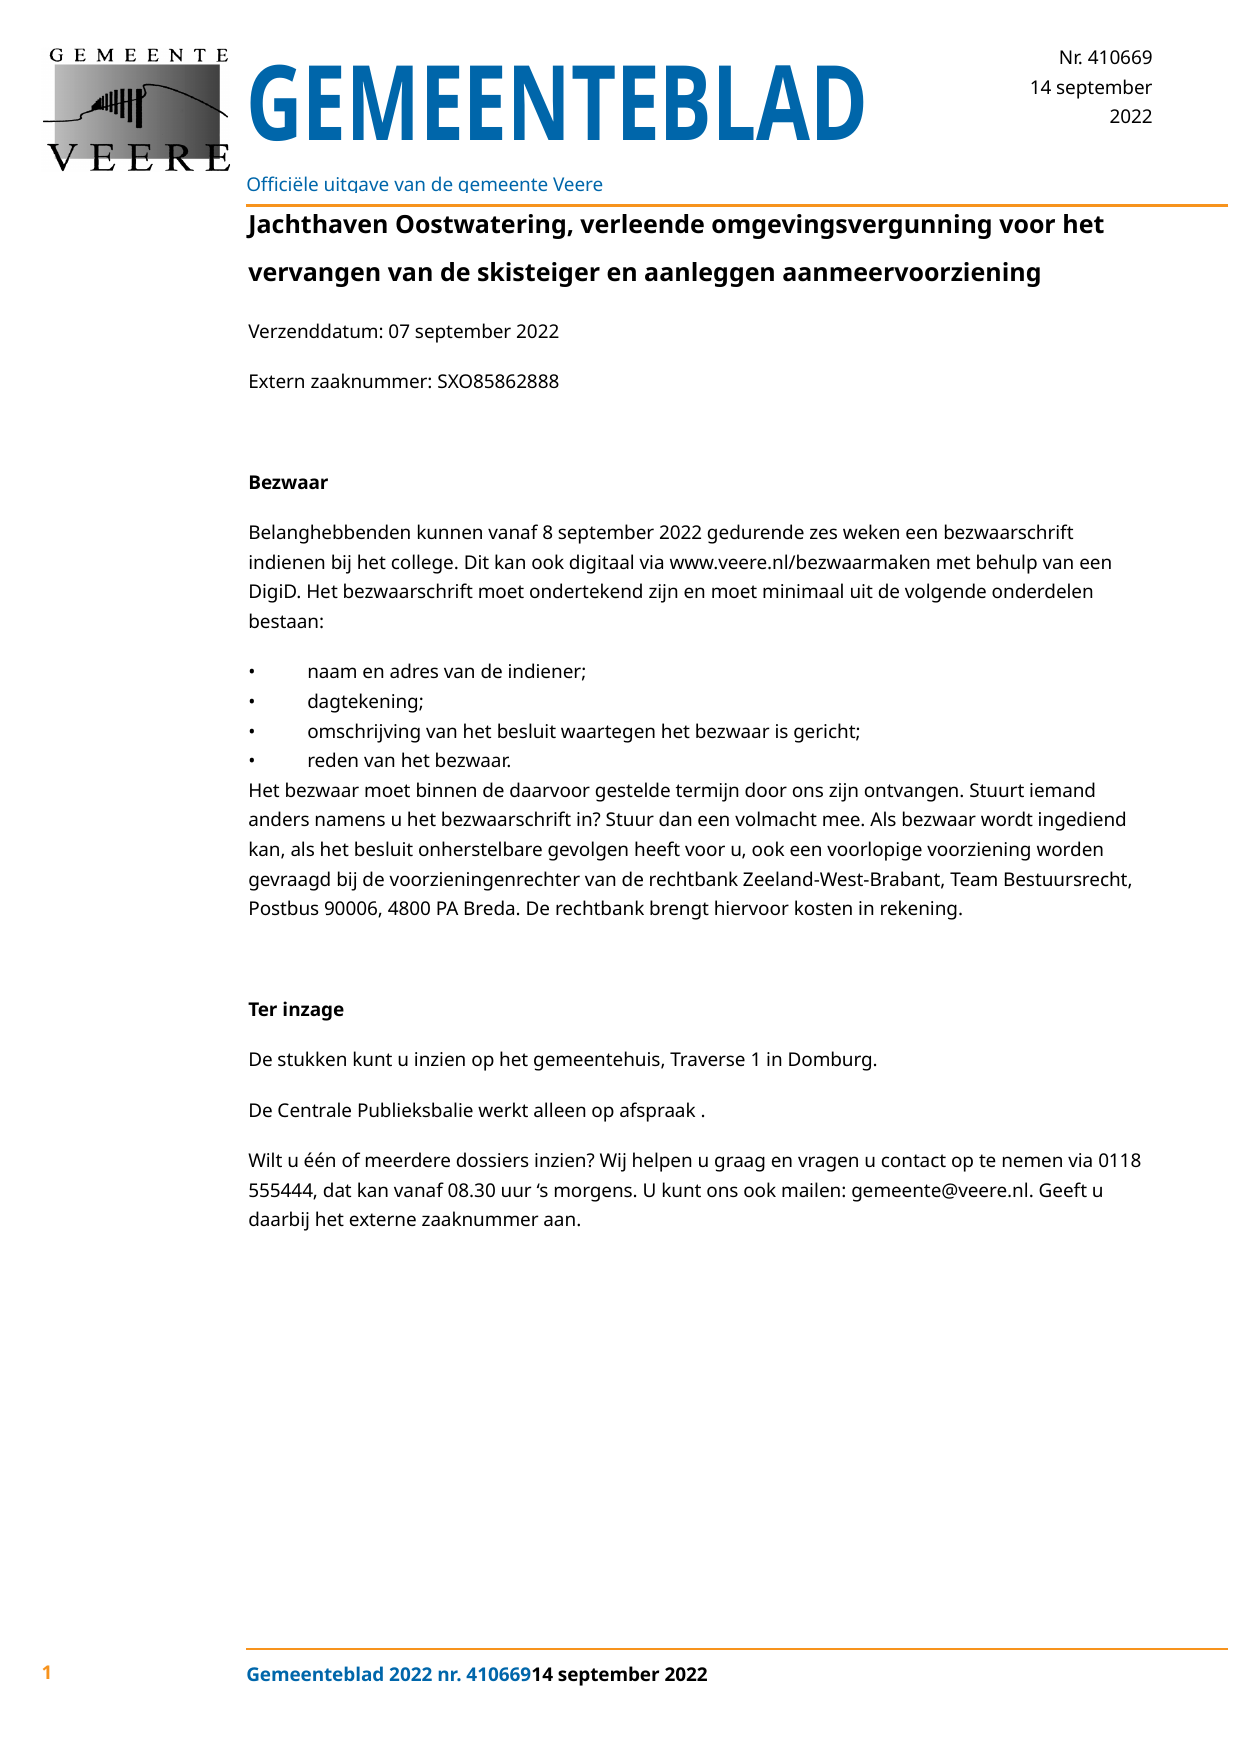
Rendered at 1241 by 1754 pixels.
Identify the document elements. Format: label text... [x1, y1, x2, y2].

picture [41, 47, 231, 172]
list reden van het bezwaar. [248, 747, 1152, 773]
list naam en adres van de indiener; [248, 659, 1152, 684]
text De stukken kunt u inzien op het gemeentehuis, Traverse 1 in Domburg. [248, 1047, 1152, 1072]
text Belanghebbenden kunnen vanaf 8 september 2022 gedurende zes weken een bezwaarschrift indienen bij het college. Dit kan ook digitaal via www.veere.nl/bezwaarmaken met behulp van een DigiD. Het bezwaarschrift moet ondertekend zijn en moet minimaal uit de volgende onderdelen bestaan: [248, 519, 1152, 634]
text Jachthaven Oostwatering, verleende omgevingsvergunning voor het vervangen van de skisteiger en aanleggen aanmeervoorziening [248, 207, 1152, 288]
text Extern zaaknummer: SXO85862888 [248, 368, 1152, 394]
text Bezwaar [248, 469, 1152, 495]
text De Centrale Publieksbalie werkt alleen op afspraak . [248, 1097, 1152, 1123]
text Ter inzage [248, 996, 1152, 1022]
text Wilt u één of meerdere dossiers inzien? Wij helpen u graag en vragen u contact op te nemen via 0118 555444, dat kan vanaf 08.30 uur ‘s morgens. U kunt ons ook mailen: gemeente@veere.nl. Geeft u daarbij het externe zaaknummer aan. [248, 1147, 1152, 1232]
list dagtekening; [248, 688, 1152, 714]
text Het bezwaar moet binnen de daarvoor gestelde termijn door ons zijn ontvangen. Stuurt iemand anders namens u het bezwaarschrift in? Stuur dan een volmacht mee. Als bezwaar wordt ingediend kan, als het besluit onherstelbare gevolgen heeft voor u, ook een voorlopige voorziening worden gevraagd bij de voorzieningenrechter van de rechtbank Zeeland-West-Brabant, Team Bestuursrecht, Postbus 90006, 4800 PA Breda. De rechtbank brengt hiervoor kosten in rekening. [248, 777, 1152, 921]
text Verzenddatum: 07 september 2022 [248, 318, 1152, 344]
list omschrijving van het besluit waartegen het bezwaar is gericht; [248, 718, 1152, 744]
